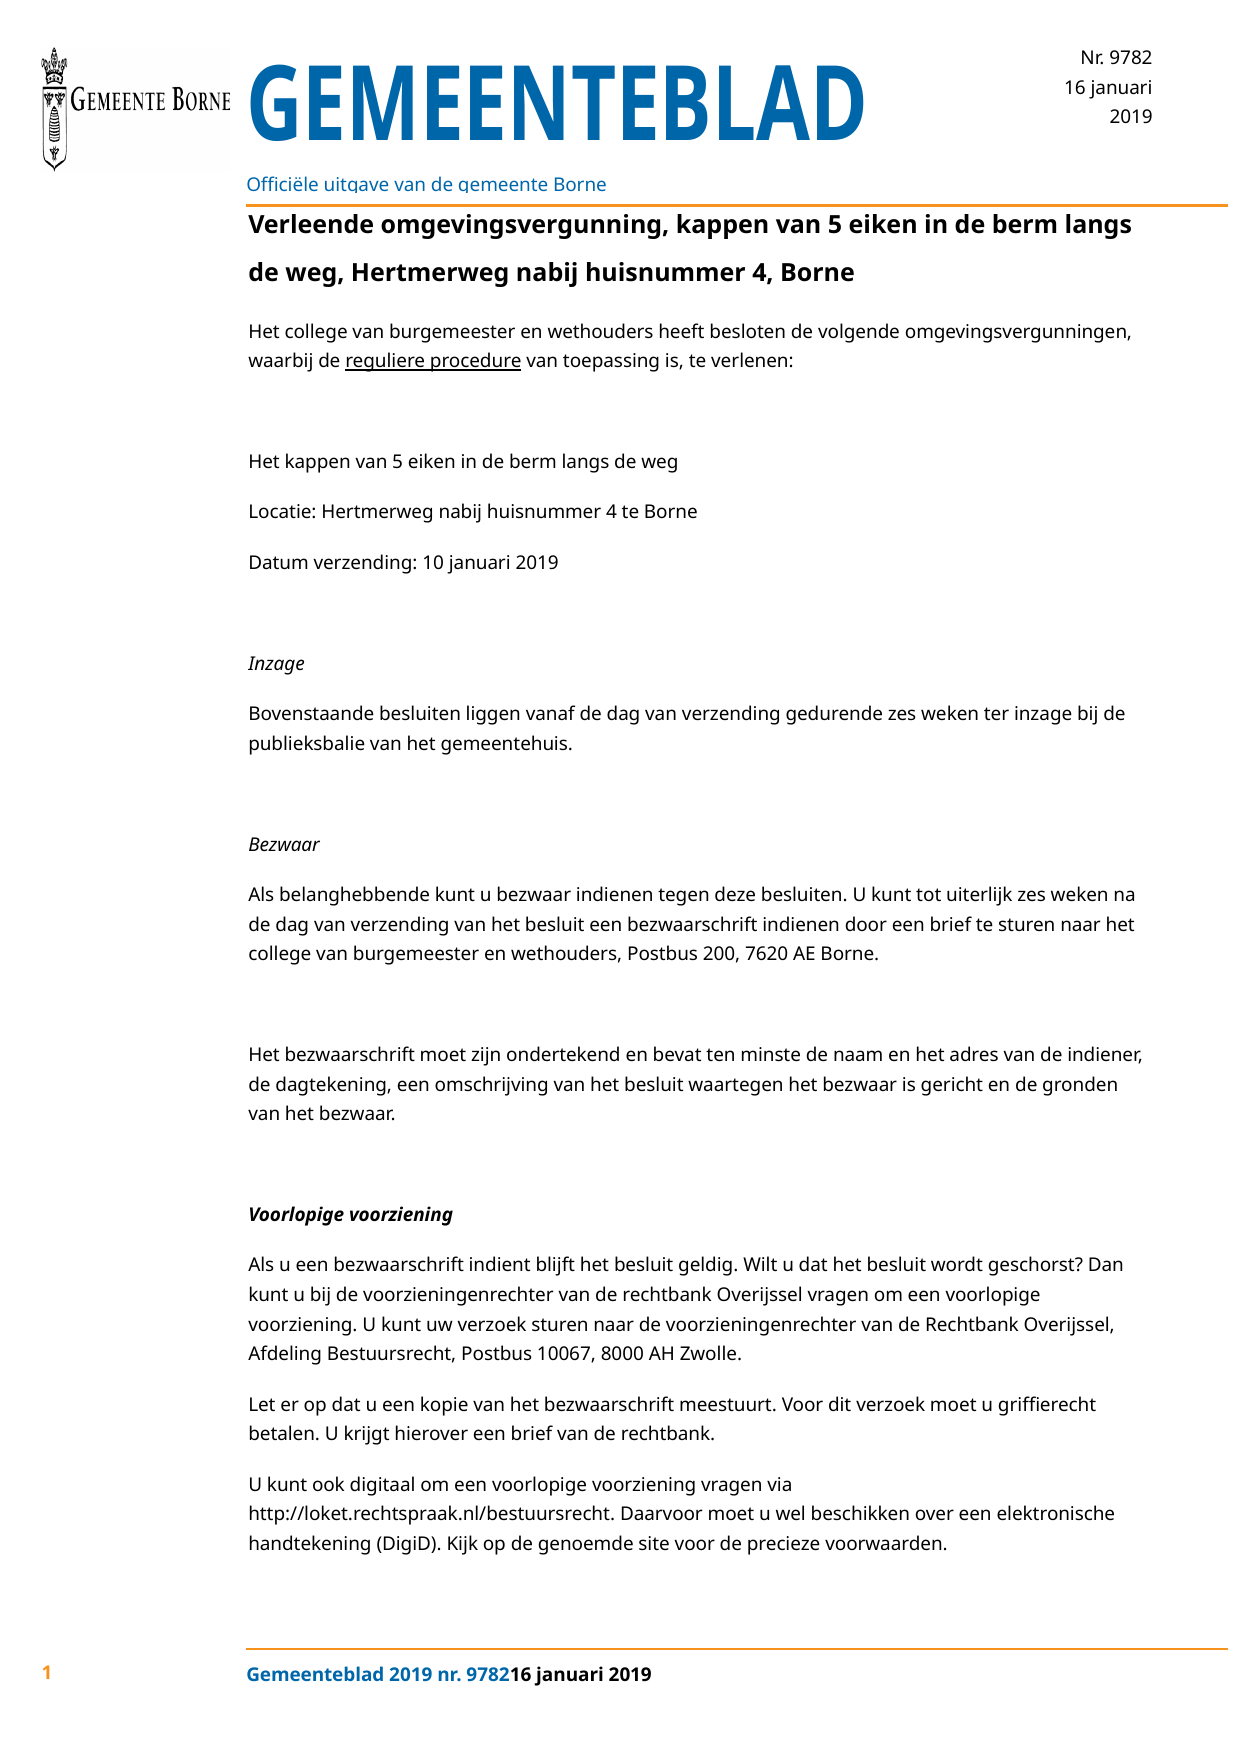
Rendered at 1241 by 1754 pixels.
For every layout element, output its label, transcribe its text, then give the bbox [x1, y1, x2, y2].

text Let er op dat u een kopie van het bezwaarschrift meestuurt. Voor dit verzoek moet u griffierecht betalen. U krijgt hierover een brief van de rechtbank. [248, 1391, 1152, 1446]
text Bezwaar [248, 831, 1152, 857]
text Het kappen van 5 eiken in de berm langs de weg [248, 448, 1152, 474]
text Datum verzending: 10 januari 2019 [248, 549, 1152, 575]
text Het bezwaarschrift moet zijn ondertekend en bevat ten minste de naam en het adres van de indiener, de dagtekening, een omschrijving van het besluit waartegen het bezwaar is gericht en de gronden van het bezwaar. [248, 1041, 1152, 1126]
text Als belanghebbende kunt u bezwaar indienen tegen deze besluiten. U kunt tot uiterlijk zes weken na de dag van verzending van het besluit een bezwaarschrift indienen door een brief te sturen naar het college van burgemeester en wethouders, Postbus 200, 7620 AE Borne. [248, 881, 1152, 966]
text Locatie: Hertmerweg nabij huisnummer 4 te Borne [248, 499, 1152, 524]
text Voorlopige voorziening [248, 1201, 1152, 1227]
text Bovenstaande besluiten liggen vanaf de dag van verzending gedurende zes weken ter inzage bij de publieksbalie van het gemeentehuis. [248, 700, 1152, 756]
text Het college van burgemeester en wethouders heeft besloten de volgende omgevingsvergunningen, waarbij de reguliere procedure van toepassing is, te verlenen: [248, 318, 1152, 373]
text Inzage [248, 650, 1152, 676]
text Als u een bezwaarschrift indient blijft het besluit geldig. Wilt u dat het besluit wordt geschorst? Dan kunt u bij de voorzieningenrechter van de rechtbank Overijssel vragen om een voorlopige voorziening. U kunt uw verzoek sturen naar de voorzieningenrechter van de Rechtbank Overijssel, Afdeling Bestuursrecht, Postbus 10067, 8000 AH Zwolle. [248, 1252, 1152, 1366]
text U kunt ook digitaal om een voorlopige voorziening vragen via http://loket.rechtspraak.nl/bestuursrecht. Daarvoor moet u wel beschikken over een elektronische handtekening (DigiD). Kijk op de genoemde site voor de precieze voorwaarden. [248, 1471, 1152, 1556]
text Verleende omgevingsvergunning, kappen van 5 eiken in de berm langs de weg, Hertmerweg nabij huisnummer 4, Borne [248, 207, 1152, 288]
picture [41, 47, 231, 172]
